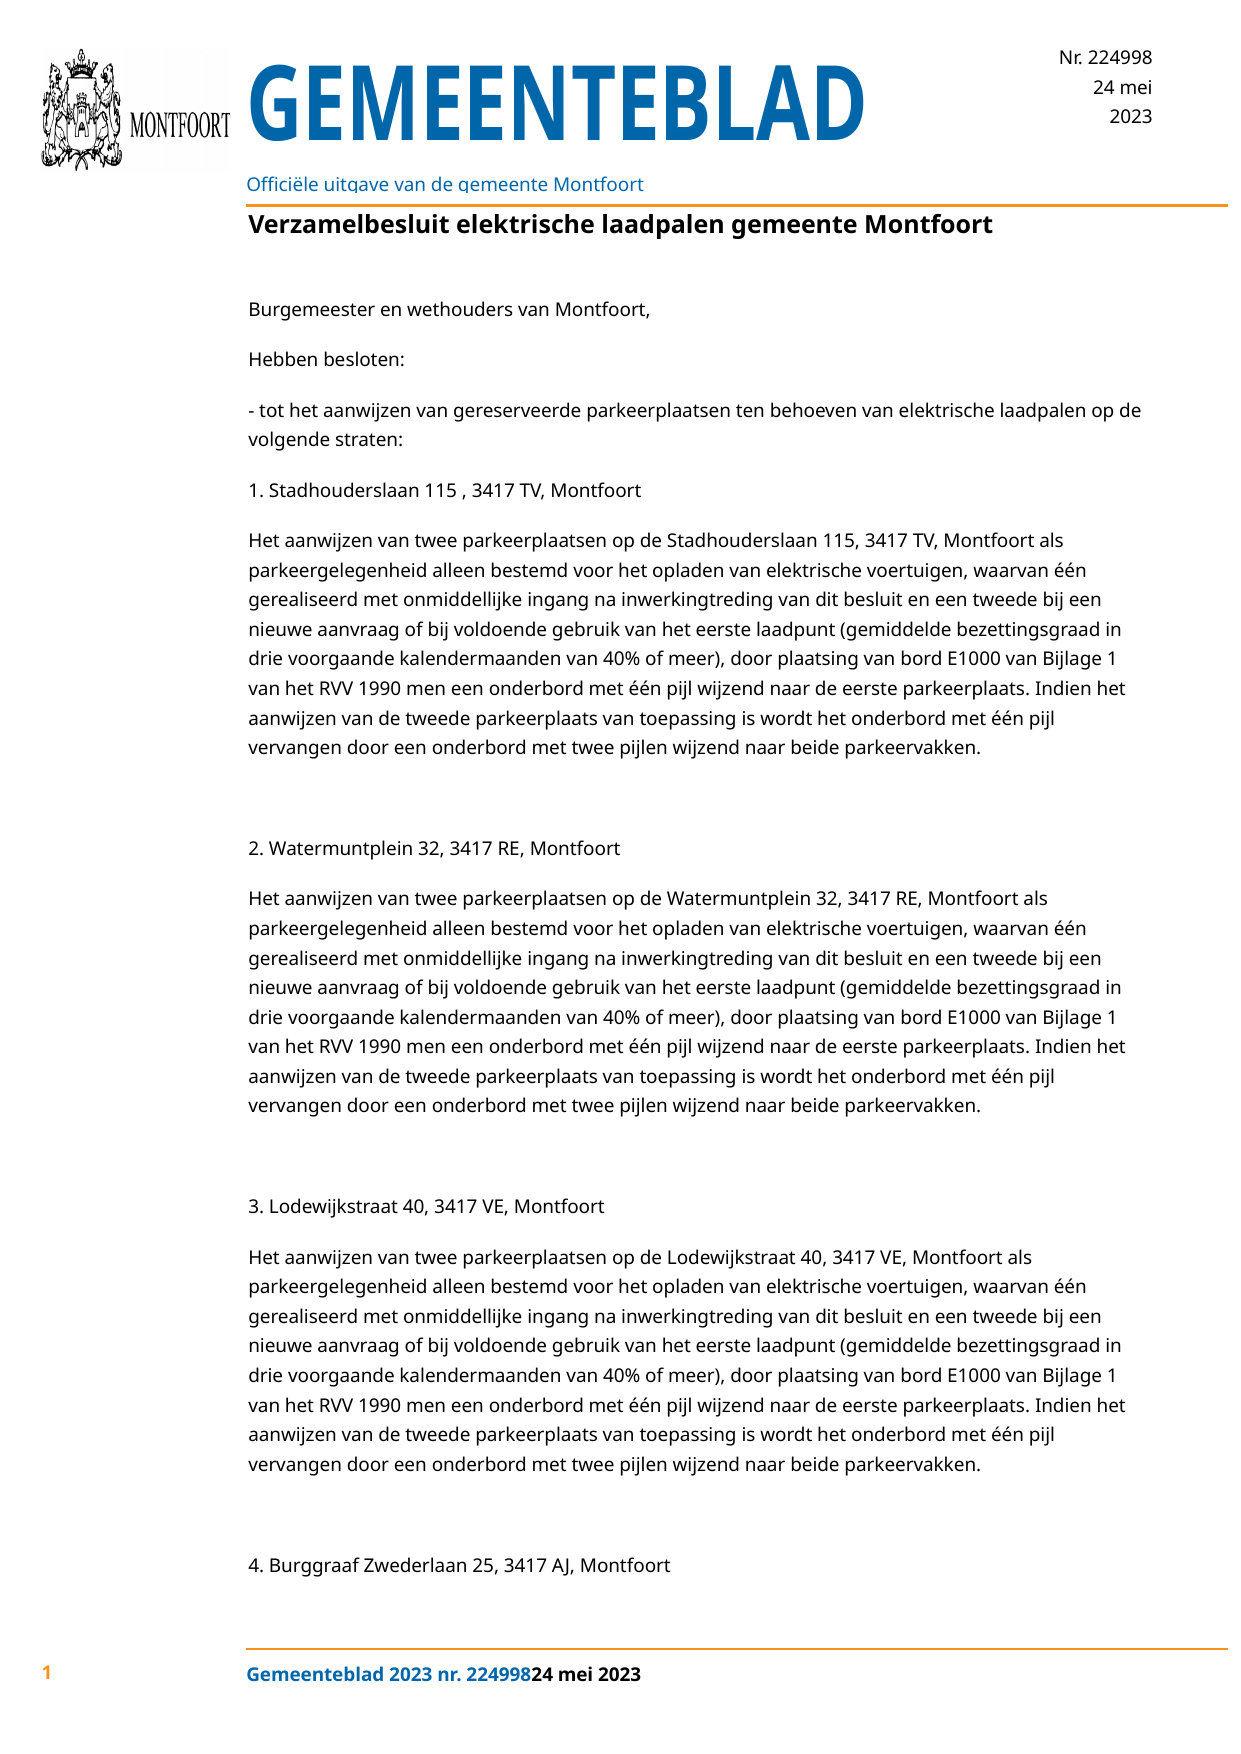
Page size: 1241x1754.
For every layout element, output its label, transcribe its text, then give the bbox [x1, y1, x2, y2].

text Het aanwijzen van twee parkeerplaatsen op de Lodewijkstraat 40, 3417 VE, Montfoort als parkeergelegenheid alleen bestemd voor het opladen van elektrische voertuigen, waarvan één gerealiseerd met onmiddellijke ingang na inwerkingtreding van dit besluit en een tweede bij een nieuwe aanvraag of bij voldoende gebruik van het eerste laadpunt (gemiddelde bezettingsgraad in drie voorgaande kalendermaanden van 40% of meer), door plaatsing van bord E1000 van Bijlage 1 van het RVV 1990 men een onderbord met één pijl wijzend naar de eerste parkeerplaats. Indien het aanwijzen van de tweede parkeerplaats van toepassing is wordt het onderbord met één pijl vervangen door een onderbord met twee pijlen wijzend naar beide parkeervakken. [248, 1244, 1152, 1477]
text Het aanwijzen van twee parkeerplaatsen op de Stadhouderslaan 115, 3417 TV, Montfoort als parkeergelegenheid alleen bestemd voor het opladen van elektrische voertuigen, waarvan één gerealiseerd met onmiddellijke ingang na inwerkingtreding van dit besluit en een tweede bij een nieuwe aanvraag of bij voldoende gebruik van het eerste laadpunt (gemiddelde bezettingsgraad in drie voorgaande kalendermaanden van 40% of meer), door plaatsing van bord E1000 van Bijlage 1 van het RVV 1990 men een onderbord met één pijl wijzend naar de eerste parkeerplaats. Indien het aanwijzen van de tweede parkeerplaats van toepassing is wordt het onderbord met één pijl vervangen door een onderbord met twee pijlen wijzend naar beide parkeervakken. [248, 527, 1152, 760]
text - tot het aanwijzen van gereserveerde parkeerplaatsen ten behoeven van elektrische laadpalen op de volgende straten: [248, 397, 1152, 452]
text Verzamelbesluit elektrische laadpalen gemeente Montfoort [248, 207, 1152, 241]
text 3. Lodewijkstraat 40, 3417 VE, Montfoort [248, 1193, 1152, 1219]
text 2. Watermuntplein 32, 3417 RE, Montfoort [248, 835, 1152, 861]
text Hebben besloten: [248, 346, 1152, 372]
picture [41, 47, 231, 172]
text Het aanwijzen van twee parkeerplaatsen op de Watermuntplein 32, 3417 RE, Montfoort als parkeergelegenheid alleen bestemd voor het opladen van elektrische voertuigen, waarvan één gerealiseerd met onmiddellijke ingang na inwerkingtreding van dit besluit en een tweede bij een nieuwe aanvraag of bij voldoende gebruik van het eerste laadpunt (gemiddelde bezettingsgraad in drie voorgaande kalendermaanden van 40% of meer), door plaatsing van bord E1000 van Bijlage 1 van het RVV 1990 men een onderbord met één pijl wijzend naar de eerste parkeerplaats. Indien het aanwijzen van de tweede parkeerplaats van toepassing is wordt het onderbord met één pijl vervangen door een onderbord met twee pijlen wijzend naar beide parkeervakken. [248, 886, 1152, 1118]
text 1. Stadhouderslaan 115 , 3417 TV, Montfoort [248, 477, 1152, 503]
text 4. Burggraaf Zwederlaan 25, 3417 AJ, Montfoort [248, 1552, 1152, 1578]
text Burgemeester en wethouders van Montfoort, [248, 296, 1152, 322]
